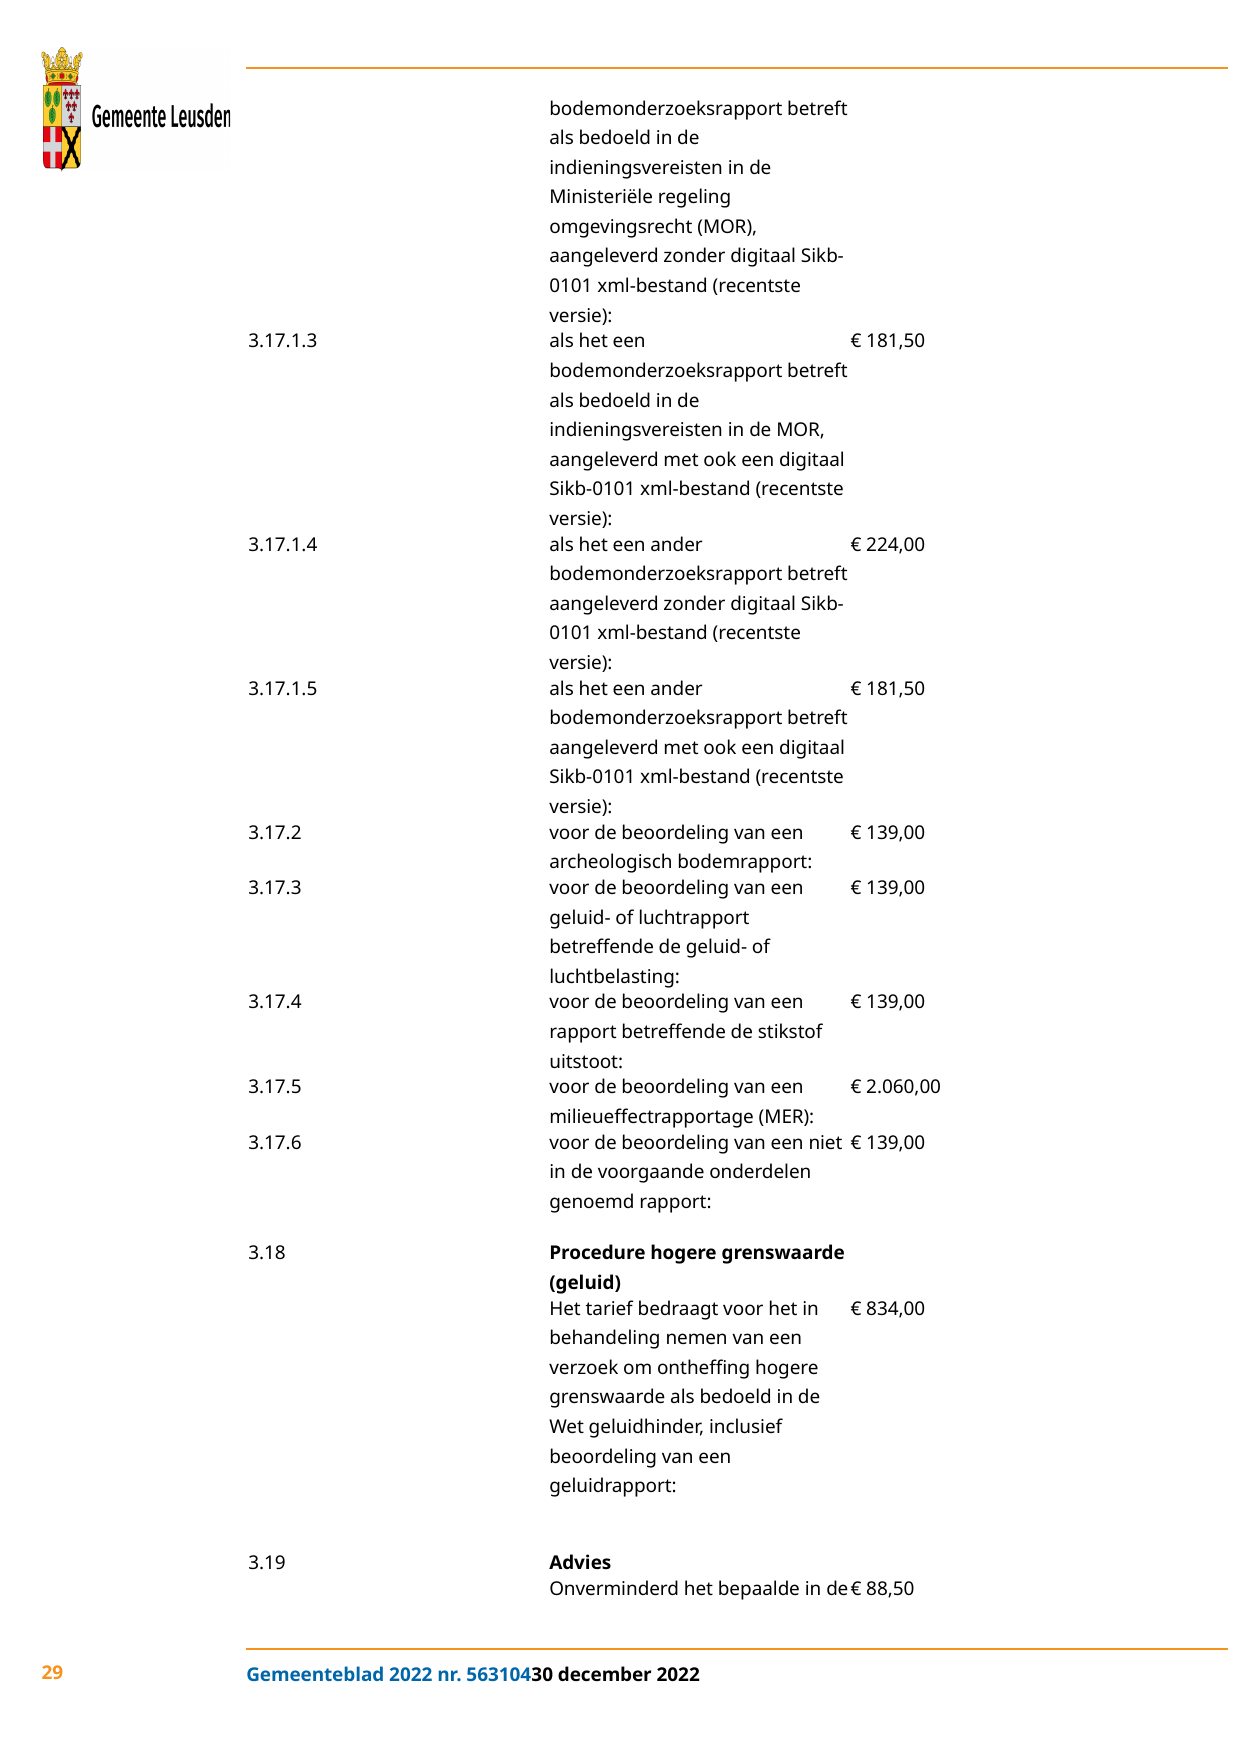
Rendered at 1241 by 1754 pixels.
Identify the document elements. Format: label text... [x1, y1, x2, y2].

table_cell € 139,00 [850, 874, 1152, 989]
table_cell Het tarief bedraagt voor het in behandeling nemen van een verzoek om ontheffing hogere grenswaarde als bedoeld in de Wet geluidhinder, inclusief beoordeling van een geluidrapport: [549, 1295, 850, 1498]
table_cell voor de beoordeling van een geluid- of luchtrapport betreffende de geluid- of luchtbelasting: [549, 874, 850, 989]
table_cell 3.17.1.5 [248, 675, 549, 819]
table_cell 3.17.2 [248, 819, 549, 874]
table_cell voor de beoordeling van een rapport betreffende de stikstof uitstoot: [549, 989, 850, 1074]
table_cell € 181,50 [850, 328, 1152, 531]
table_cell [850, 95, 1152, 328]
table_cell [850, 1524, 1152, 1549]
table_cell [248, 1295, 549, 1498]
table_cell voor de beoordeling van een milieueffectrapportage (MER): [549, 1074, 850, 1129]
table_cell € 139,00 [850, 1129, 1152, 1214]
table_cell [850, 1240, 1152, 1295]
table_cell [549, 1524, 850, 1549]
table_cell [549, 1498, 850, 1524]
table_cell 3.18 [248, 1240, 549, 1295]
table_cell € 139,00 [850, 819, 1152, 874]
table_cell 3.19 [248, 1550, 549, 1575]
table_cell 3.17.5 [248, 1074, 549, 1129]
table_cell € 2.060,00 [850, 1074, 1152, 1129]
table_cell € 88,50 [850, 1575, 1152, 1601]
table_cell als het een ander bodemonderzoeksrapport betreft aangeleverd zonder digitaal Sikb-0101 xml-bestand (recentste versie): [549, 531, 850, 675]
table_cell [248, 95, 549, 328]
table_cell [248, 1498, 549, 1524]
table_cell 3.17.1.4 [248, 531, 549, 675]
table_cell als het een ander bodemonderzoeksrapport betreft aangeleverd met ook een digitaal Sikb-0101 xml-bestand (recentste versie): [549, 675, 850, 819]
table_cell € 224,00 [850, 531, 1152, 675]
table_cell voor de beoordeling van een niet in de voorgaande onderdelen genoemd rapport: [549, 1129, 850, 1214]
table_cell Onverminderd het bepaalde in de [549, 1575, 850, 1601]
table_cell als het een bodemonderzoeksrapport betreft als bedoeld in de indieningsvereisten in de MOR, aangeleverd met ook een digitaal Sikb-0101 xml-bestand (recentste versie): [549, 328, 850, 531]
table_cell 3.17.6 [248, 1129, 549, 1214]
table_cell 3.17.3 [248, 874, 549, 989]
table_cell [248, 1524, 549, 1549]
table_cell [248, 1575, 549, 1601]
table_cell voor de beoordeling van een archeologisch bodemrapport: [549, 819, 850, 874]
table_cell bodemonderzoeksrapport betreft als bedoeld in de indieningsvereisten in de Ministeriële regeling omgevingsrecht (MOR), aangeleverd zonder digitaal Sikb-0101 xml-bestand (recentste versie): [549, 95, 850, 328]
table_cell [549, 1214, 850, 1239]
picture [41, 47, 231, 172]
table_cell [850, 1214, 1152, 1239]
table_cell [248, 1214, 549, 1239]
table_cell Procedure hogere grenswaarde (geluid) [549, 1240, 850, 1295]
table_cell € 139,00 [850, 989, 1152, 1074]
table_cell Advies [549, 1550, 850, 1575]
table_cell 3.17.4 [248, 989, 549, 1074]
table_cell € 834,00 [850, 1295, 1152, 1498]
table_cell 3.17.1.3 [248, 328, 549, 531]
table_cell [850, 1498, 1152, 1524]
table_cell [850, 1550, 1152, 1575]
table_cell € 181,50 [850, 675, 1152, 819]
